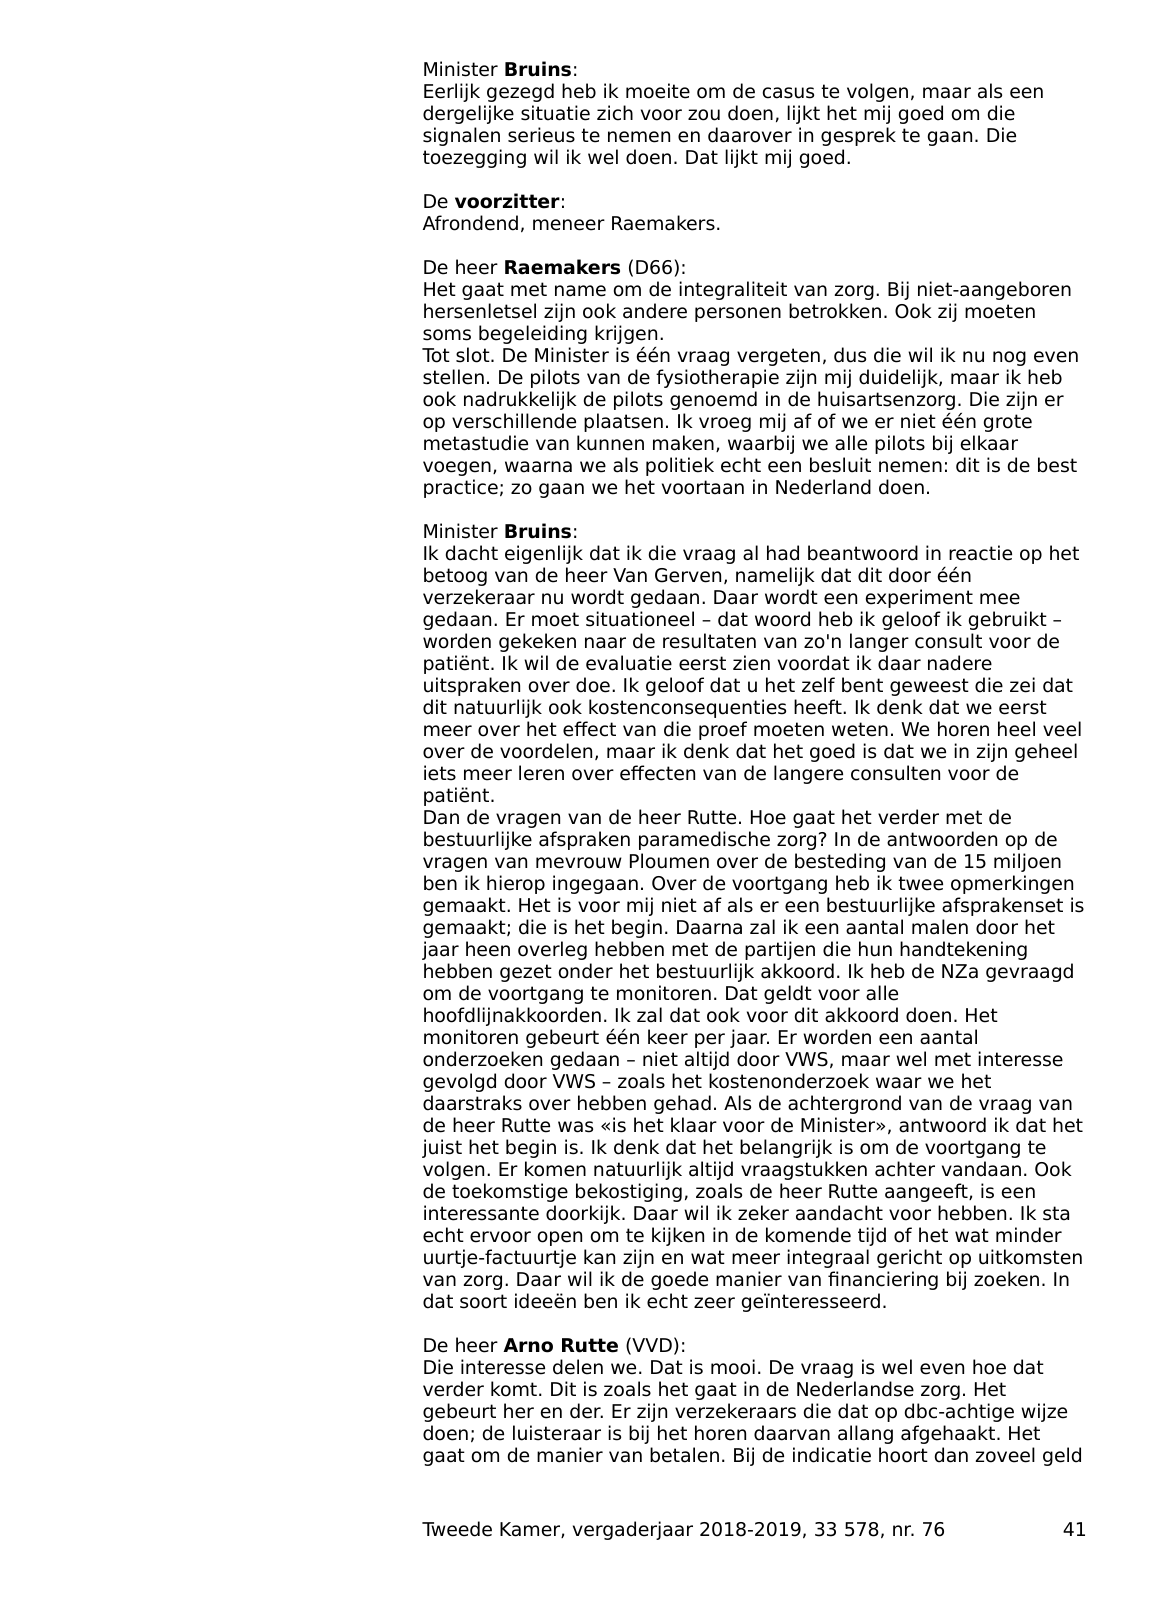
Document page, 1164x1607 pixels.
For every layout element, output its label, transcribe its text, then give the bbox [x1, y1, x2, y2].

text Minister Bruins: [422, 521, 1087, 543]
text De heer Arno Rutte (VVD): [422, 1335, 1087, 1357]
text Het gaat met name om de integraliteit van zorg. Bij niet-aangeboren hersenletsel zijn ook andere personen betrokken. Ook zij moeten soms begeleiding krijgen. [422, 279, 1087, 345]
text De heer Raemakers (D66): [422, 257, 1087, 279]
text De voorzitter: [422, 191, 1087, 213]
text Ik dacht eigenlijk dat ik die vraag al had beantwoord in reactie op het betoog van de heer Van Gerven, namelijk dat dit door één verzekeraar nu wordt gedaan. Daar wordt een experiment mee gedaan. Er moet situationeel – dat woord heb ik geloof ik gebruikt – worden gekeken naar de resultaten van zo'n langer consult voor de patiënt. Ik wil de evaluatie eerst zien voordat ik daar nadere uitspraken over doe. Ik geloof dat u het zelf bent geweest die zei dat dit natuurlijk ook kostenconsequenties heeft. Ik denk dat we eerst meer over het effect van die proef moeten weten. We horen heel veel over de voordelen, maar ik denk dat het goed is dat we in zijn geheel iets meer leren over effecten van de langere consulten voor de patiënt. [422, 543, 1087, 807]
text Afrondend, meneer Raemakers. [422, 213, 1087, 235]
text Eerlijk gezegd heb ik moeite om de casus te volgen, maar als een dergelijke situatie zich voor zou doen, lijkt het mij goed om die signalen serieus te nemen en daarover in gesprek te gaan. Die toezegging wil ik wel doen. Dat lijkt mij goed. [422, 81, 1087, 169]
text Dan de vragen van de heer Rutte. Hoe gaat het verder met de bestuurlijke afspraken paramedische zorg? In de antwoorden op de vragen van mevrouw Ploumen over de besteding van de 15 miljoen ben ik hierop ingegaan. Over de voortgang heb ik twee opmerkingen gemaakt. Het is voor mij niet af als er een bestuurlijke afsprakenset is gemaakt; die is het begin. Daarna zal ik een aantal malen door het jaar heen overleg hebben met de partijen die hun handtekening hebben gezet onder het bestuurlijk akkoord. Ik heb de NZa gevraagd om de voortgang te monitoren. Dat geldt voor alle hoofdlijnakkoorden. Ik zal dat ook voor dit akkoord doen. Het monitoren gebeurt één keer per jaar. Er worden een aantal onderzoeken gedaan – niet altijd door VWS, maar wel met interesse gevolgd door VWS – zoals het kostenonderzoek waar we het daarstraks over hebben gehad. Als de achtergrond van de vraag van de heer Rutte was «is het klaar voor de Minister», antwoord ik dat het juist het begin is. Ik denk dat het belangrijk is om de voortgang te volgen. Er komen natuurlijk altijd vraagstukken achter vandaan. Ook de toekomstige bekostiging, zoals de heer Rutte aangeeft, is een interessante doorkijk. Daar wil ik zeker aandacht voor hebben. Ik sta echt ervoor open om te kijken in de komende tijd of het wat minder uurtje-factuurtje kan zijn en wat meer integraal gericht op uitkomsten van zorg. Daar wil ik de goede manier van financiering bij zoeken. In dat soort ideeën ben ik echt zeer geïnteresseerd. [422, 807, 1087, 1312]
text Die interesse delen we. Dat is mooi. De vraag is wel even hoe dat verder komt. Dit is zoals het gaat in de Nederlandse zorg. Het gebeurt her en der. Er zijn verzekeraars die dat op dbc-achtige wijze doen; de luisteraar is bij het horen daarvan allang afgehaakt. Het gaat om de manier van betalen. Bij de indicatie hoort dan zoveel geld [422, 1357, 1087, 1467]
text Minister Bruins: [422, 59, 1087, 81]
text Tot slot. De Minister is één vraag vergeten, dus die wil ik nu nog even stellen. De pilots van de fysiotherapie zijn mij duidelijk, maar ik heb ook nadrukkelijk de pilots genoemd in de huisartsenzorg. Die zijn er op verschillende plaatsen. Ik vroeg mij af of we er niet één grote metastudie van kunnen maken, waarbij we alle pilots bij elkaar voegen, waarna we als politiek echt een besluit nemen: dit is de best practice; zo gaan we het voortaan in Nederland doen. [422, 345, 1087, 499]
